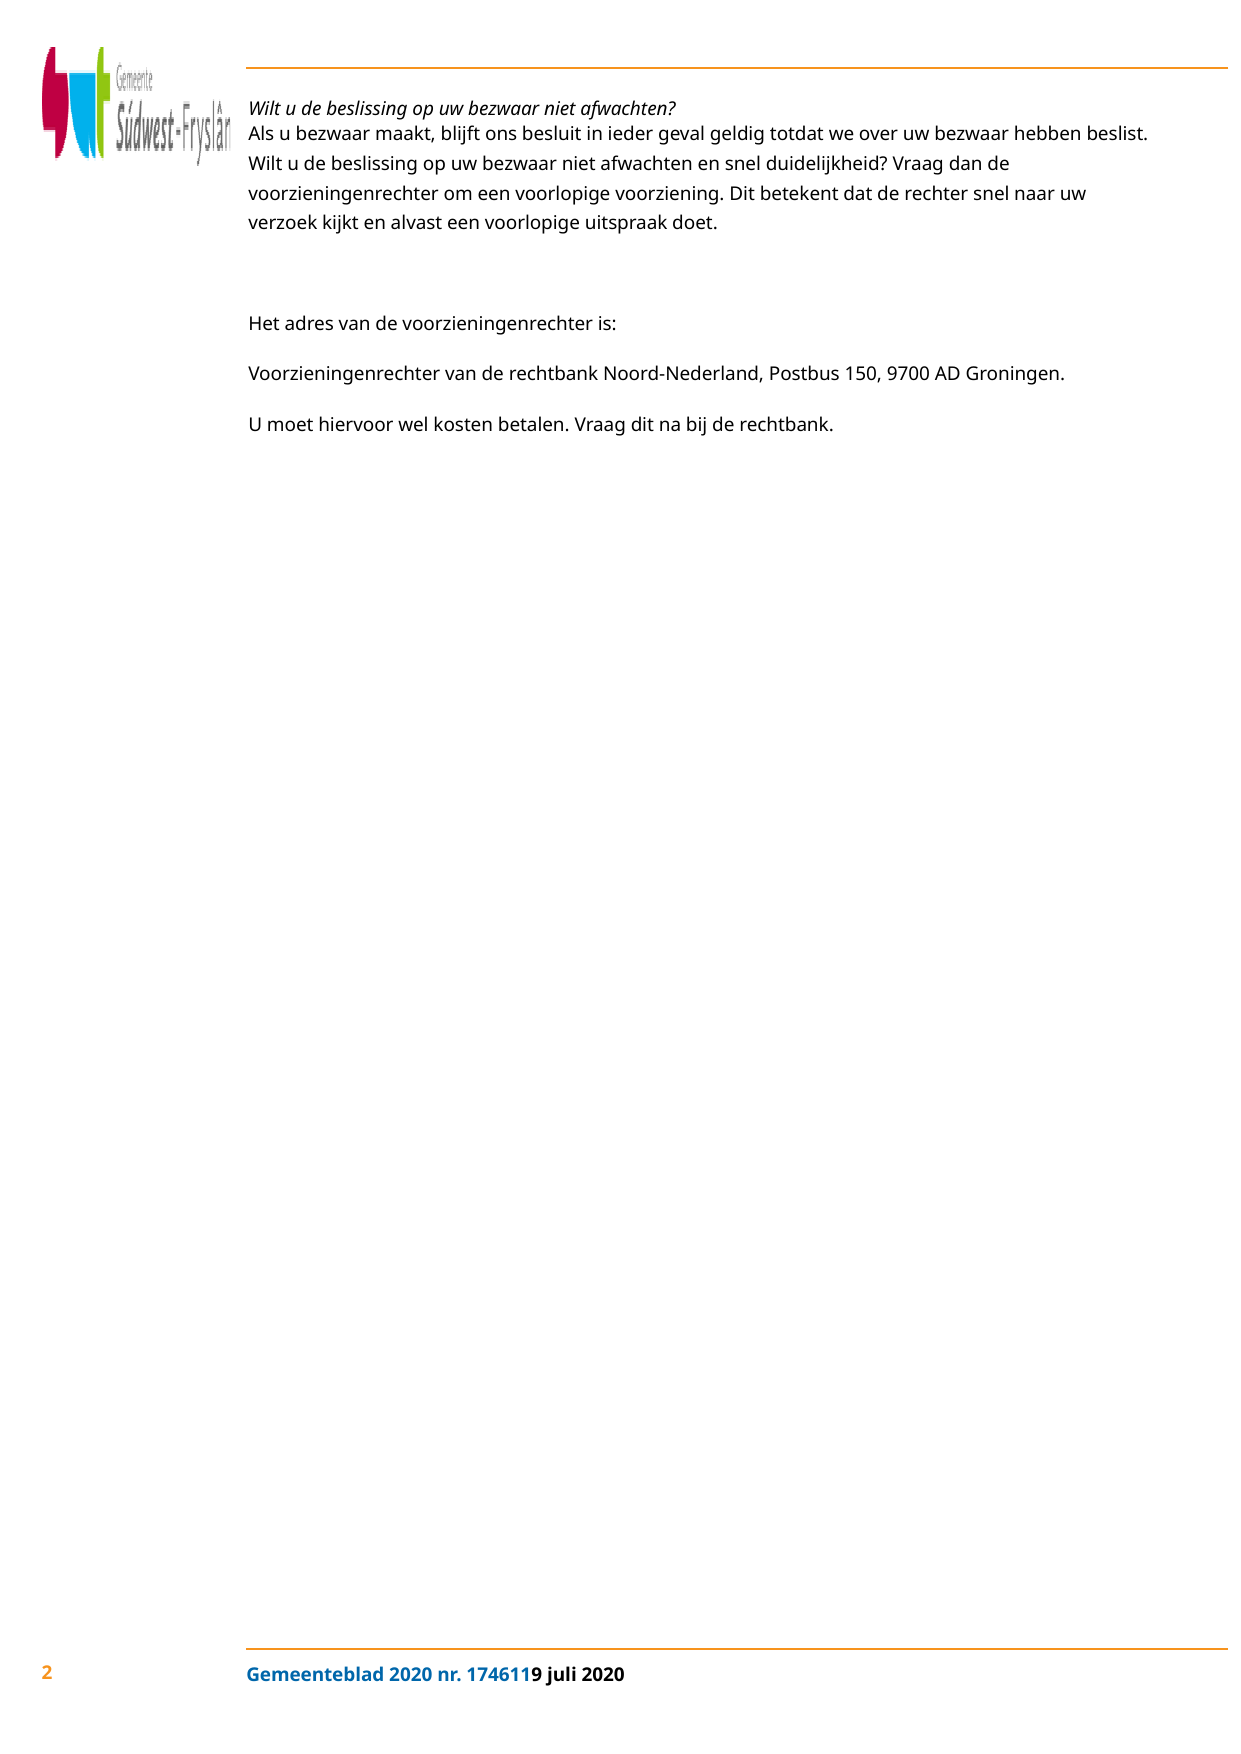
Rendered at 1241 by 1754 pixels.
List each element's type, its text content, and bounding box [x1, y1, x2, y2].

text Wilt u de beslissing op uw bezwaar niet afwachten? [248, 95, 1152, 121]
picture [41, 47, 231, 172]
text U moet hiervoor wel kosten betalen. Vraag dit na bij de rechtbank. [248, 411, 1152, 437]
text Het adres van de voorzieningenrechter is: [248, 310, 1152, 336]
text Voorzieningenrechter van de rechtbank Noord-Nederland, Postbus 150, 9700 AD Groningen. [248, 361, 1152, 386]
text Als u bezwaar maakt, blijft ons besluit in ieder geval geldig totdat we over uw bezwaar hebben beslist. Wilt u de beslissing op uw bezwaar niet afwachten en snel duidelijkheid? Vraag dan de voorzieningenrechter om een voorlopige voorziening. Dit betekent dat de rechter snel naar uw verzoek kijkt en alvast een voorlopige uitspraak doet. [248, 121, 1152, 235]
